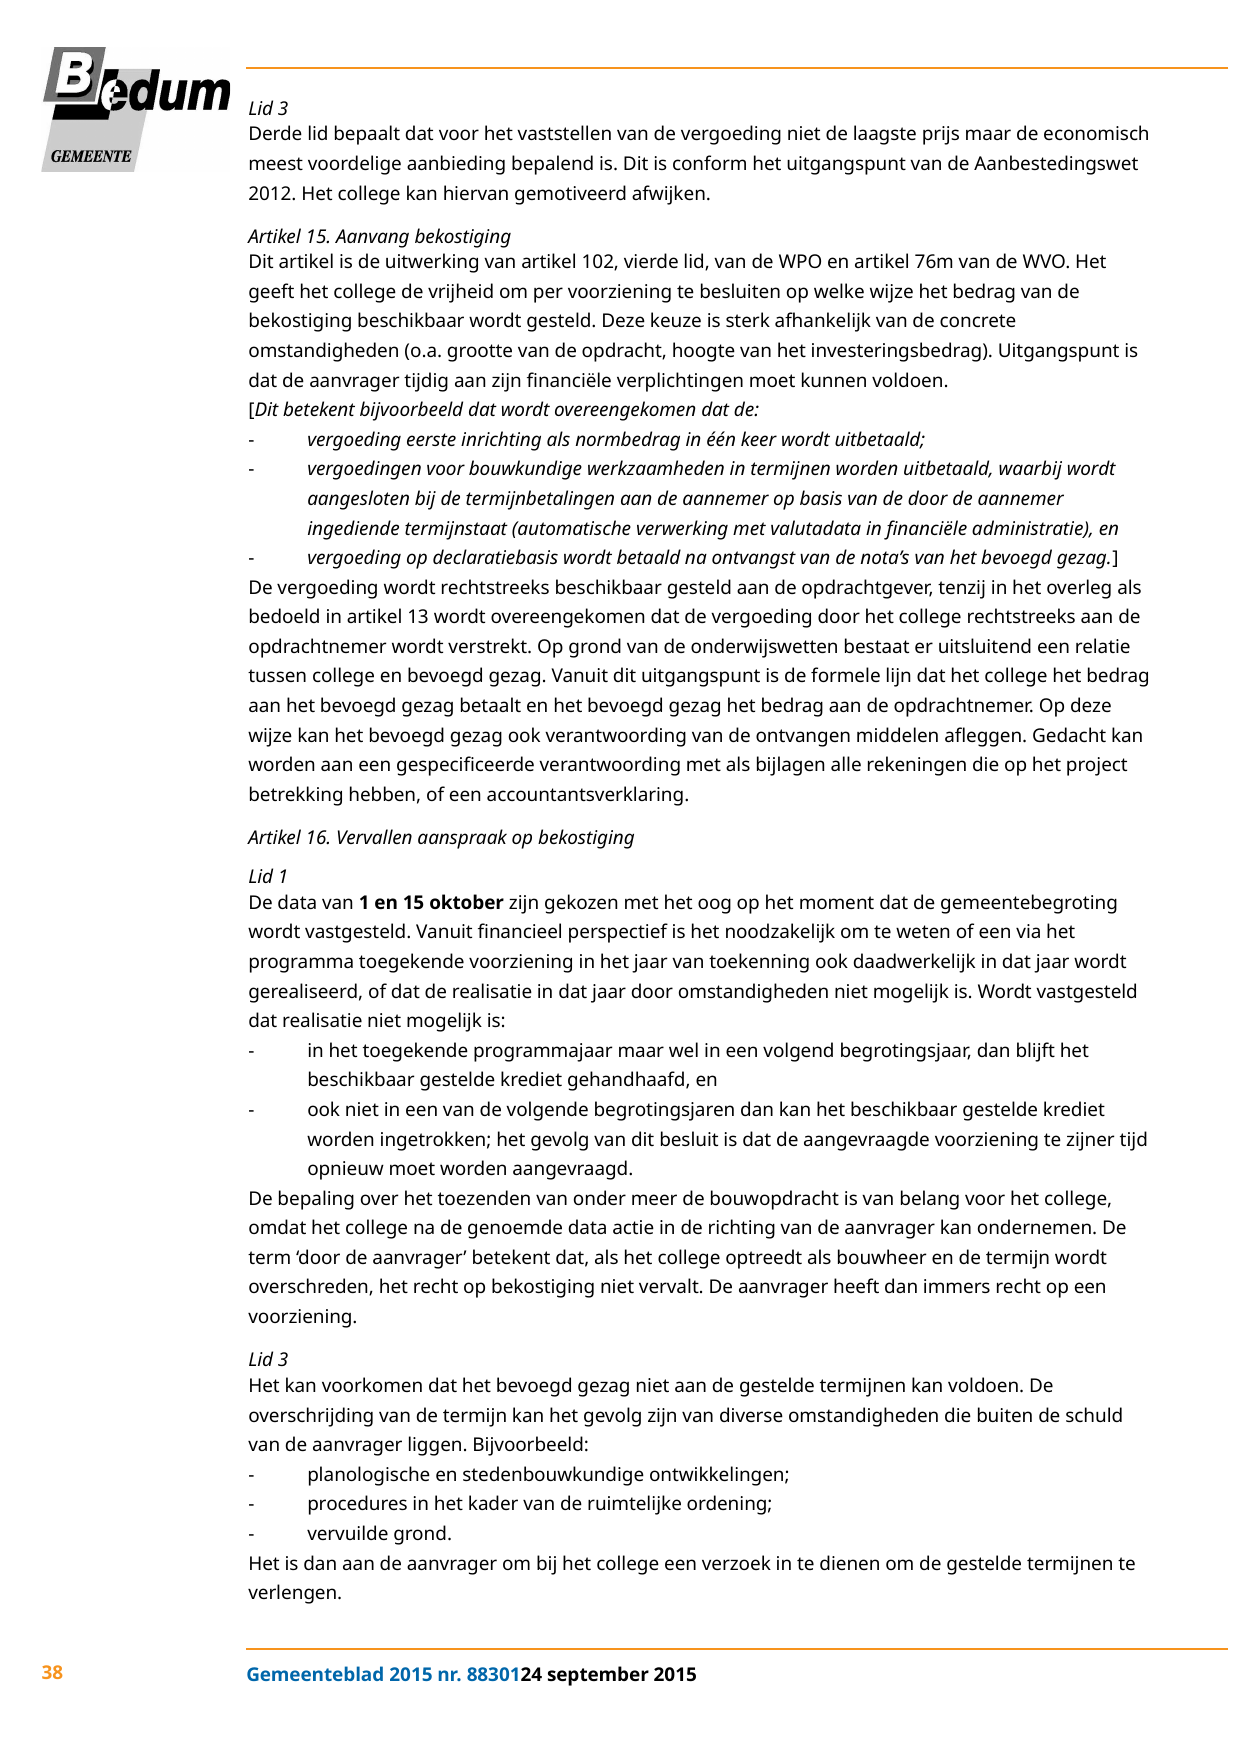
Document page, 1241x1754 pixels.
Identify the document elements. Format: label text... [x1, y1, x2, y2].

text Artikel 16. Vervallen aanspraak op bekostiging [248, 824, 1152, 850]
text Dit artikel is de uitwerking van artikel 102, vierde lid, van de WPO en artikel 76m van de WVO. Het geeft het college de vrijheid om per voorziening te besluiten op welke wijze het bedrag van de bekostiging beschikbaar wordt gesteld. Deze keuze is sterk afhankelijk van de concrete omstandigheden (o.a. grootte van de opdracht, hoogte van het investeringsbedrag). Uitgangspunt is dat de aanvrager tijdig aan zijn financiële verplichtingen moet kunnen voldoen. [248, 248, 1152, 393]
text De bepaling over het toezenden van onder meer de bouwopdracht is van belang voor het college, omdat het college na de genoemde data actie in de richting van de aanvrager kan ondernemen. De term ‘door de aanvrager’ betekent dat, als het college optreedt als bouwheer en de termijn wordt overschreden, het recht op bekostiging niet vervalt. De aanvrager heeft dan immers recht op een voorziening. [248, 1185, 1152, 1329]
list in het toegekende programmajaar maar wel in een volgend begrotingsjaar, dan blijft het beschikbaar gestelde krediet gehandhaafd, en [248, 1037, 1152, 1092]
list planologische en stedenbouwkundige ontwikkelingen; [248, 1461, 1152, 1487]
list vergoeding op declaratiebasis wordt betaald na ontvangst van de nota’s van het bevoegd gezag.] [248, 544, 1152, 570]
list vergoeding eerste inrichting als normbedrag in één keer wordt uitbetaald; [248, 426, 1152, 452]
picture [41, 47, 231, 172]
text Artikel 15. Aanvang bekostiging [248, 223, 1152, 248]
list vervuilde grond. [248, 1520, 1152, 1546]
text Het kan voorkomen dat het bevoegd gezag niet aan de gestelde termijnen kan voldoen. De overschrijding van de termijn kan het gevolg zijn van diverse omstandigheden die buiten de schuld van de aanvrager liggen. Bijvoorbeeld: [248, 1372, 1152, 1457]
list vergoedingen voor bouwkundige werkzaamheden in termijnen worden uitbetaald, waarbij wordt aangesloten bij de termijnbetalingen aan de aannemer op basis van de door de aannemer ingediende termijnstaat (automatische verwerking met valutadata in financiële administratie), en [248, 456, 1152, 541]
text [Dit betekent bijvoorbeeld dat wordt overeengekomen dat de: [248, 396, 1152, 422]
text Derde lid bepaalt dat voor het vaststellen van de vergoeding niet de laagste prijs maar de economisch meest voordelige aanbieding bepalend is. Dit is conform het uitgangspunt van de Aanbestedingswet 2012. Het college kan hiervan gemotiveerd afwijken. [248, 121, 1152, 205]
text Lid 3 [248, 95, 1152, 121]
list procedures in het kader van de ruimtelijke ordening; [248, 1491, 1152, 1516]
text Het is dan aan de aanvrager om bij het college een verzoek in te dienen om de gestelde termijnen te verlengen. [248, 1550, 1152, 1605]
text De vergoeding wordt rechtstreeks beschikbaar gesteld aan de opdrachtgever, tenzij in het overleg als bedoeld in artikel 13 wordt overeengekomen dat de vergoeding door het college rechtstreeks aan de opdrachtnemer wordt verstrekt. Op grond van de onderwijswetten bestaat er uitsluitend een relatie tussen college en bevoegd gezag. Vanuit dit uitgangspunt is de formele lijn dat het college het bedrag aan het bevoegd gezag betaalt en het bevoegd gezag het bedrag aan de opdrachtnemer. Op deze wijze kan het bevoegd gezag ook verantwoording van de ontvangen middelen afleggen. Gedacht kan worden aan een gespecificeerde verantwoording met als bijlagen alle rekeningen die op het project betrekking hebben, of een accountantsverklaring. [248, 574, 1152, 807]
list ook niet in een van de volgende begrotingsjaren dan kan het beschikbaar gestelde krediet worden ingetrokken; het gevolg van dit besluit is dat de aangevraagde voorziening te zijner tijd opnieuw moet worden aangevraagd. [248, 1096, 1152, 1181]
text Lid 3 [248, 1346, 1152, 1372]
text De data van 1 en 15 oktober zijn gekozen met het oog op het moment dat de gemeentebegroting wordt vastgesteld. Vanuit financieel perspectief is het noodzakelijk om te weten of een via het programma toegekende voorziening in het jaar van toekenning ook daadwerkelijk in dat jaar wordt gerealiseerd, of dat de realisatie in dat jaar door omstandigheden niet mogelijk is. Wordt vastgesteld dat realisatie niet mogelijk is: [248, 889, 1152, 1033]
text Lid 1 [248, 863, 1152, 889]
